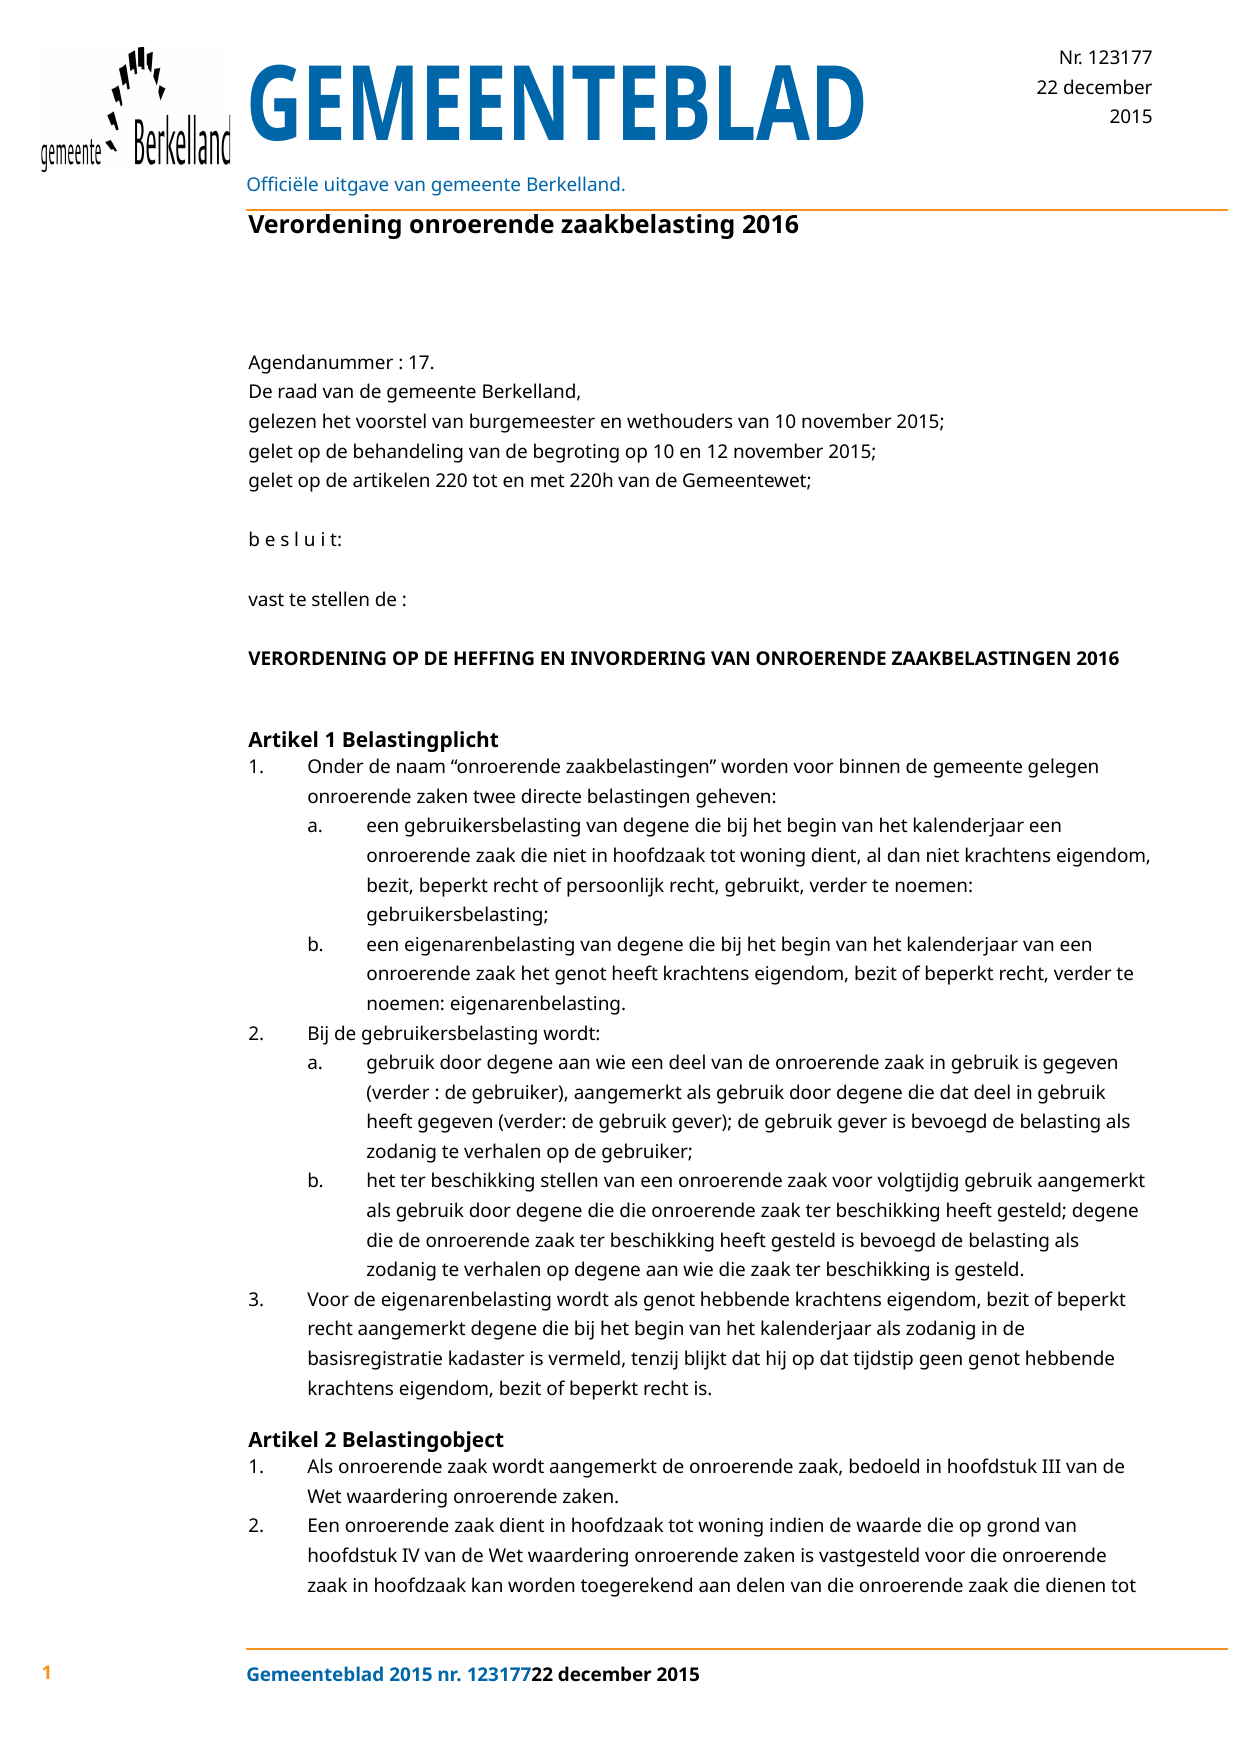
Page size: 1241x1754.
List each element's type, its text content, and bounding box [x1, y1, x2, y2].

list Een onroerende zaak dient in hoofdzaak tot woning indien de waarde die op grond van hoofdstuk IV van de Wet waardering onroerende zaken is vastgesteld voor die onroerende zaak in hoofdzaak kan worden toegerekend aan delen van die onroerende zaak die dienen tot [248, 1513, 1152, 1598]
list een gebruikersbelasting van degene die bij het begin van het kalenderjaar een onroerende zaak die niet in hoofdzaak tot woning dient, al dan niet krachtens eigendom, bezit, beperkt recht of persoonlijk recht, gebruikt, verder te noemen: gebruikersbelasting; [307, 813, 1152, 927]
text gelet op de artikelen 220 tot en met 220h van de Gemeentewet; [248, 467, 1152, 493]
list Bij de gebruikersbelasting wordt: [248, 1020, 1152, 1045]
picture [41, 47, 231, 172]
text vast te stellen de : [248, 586, 1152, 612]
list een eigenarenbelasting van degene die bij het begin van het kalenderjaar van een onroerende zaak het genot heeft krachtens eigendom, bezit of beperkt recht, verder te noemen: eigenarenbelasting. [307, 931, 1152, 1016]
list Voor de eigenarenbelasting wordt als genot hebbende krachtens eigendom, bezit of beperkt recht aangemerkt degene die bij het begin van het kalenderjaar als zodanig in de basisregistratie kadaster is vermeld, tenzij blijkt dat hij op dat tijdstip geen genot hebbende krachtens eigendom, bezit of beperkt recht is. [248, 1286, 1152, 1400]
text De raad van de gemeente Berkelland, [248, 379, 1152, 404]
text Agendanummer : 17. [248, 349, 1152, 375]
text Artikel 2 Belastingobject [248, 1425, 1152, 1453]
list Onder de naam “onroerende zaakbelastingen” worden voor binnen de gemeente gelegen onroerende zaken twee directe belastingen geheven: [248, 753, 1152, 809]
list gebruik door degene aan wie een deel van de onroerende zaak in gebruik is gegeven (verder : de gebruiker), aangemerkt als gebruik door degene die dat deel in gebruik heeft gegeven (verder: de gebruik gever); de gebruik gever is bevoegd de belasting als zodanig te verhalen op de gebruiker; [307, 1049, 1152, 1164]
list het ter beschikking stellen van een onroerende zaak voor volgtijdig gebruik aangemerkt als gebruik door degene die die onroerende zaak ter beschikking heeft gesteld; degene die de onroerende zaak ter beschikking heeft gesteld is bevoegd de belasting als zodanig te verhalen op degene aan wie die zaak ter beschikking is gesteld. [307, 1168, 1152, 1282]
text b e s l u i t: [248, 527, 1152, 552]
list Als onroerende zaak wordt aangemerkt de onroerende zaak, bedoeld in hoofdstuk III van de Wet waardering onroerende zaken. [248, 1453, 1152, 1509]
text gelezen het voorstel van burgemeester en wethouders van 10 november 2015; [248, 408, 1152, 434]
text Verordening onroerende zaakbelasting 2016 [248, 211, 1152, 241]
text VERORDENING OP DE HEFFING EN INVORDERING VAN ONROERENDE ZAAKBELASTINGEN 2016 [248, 645, 1152, 671]
text Artikel 1 Belastingplicht [248, 725, 1152, 753]
text gelet op de behandeling van de begroting op 10 en 12 november 2015; [248, 438, 1152, 464]
